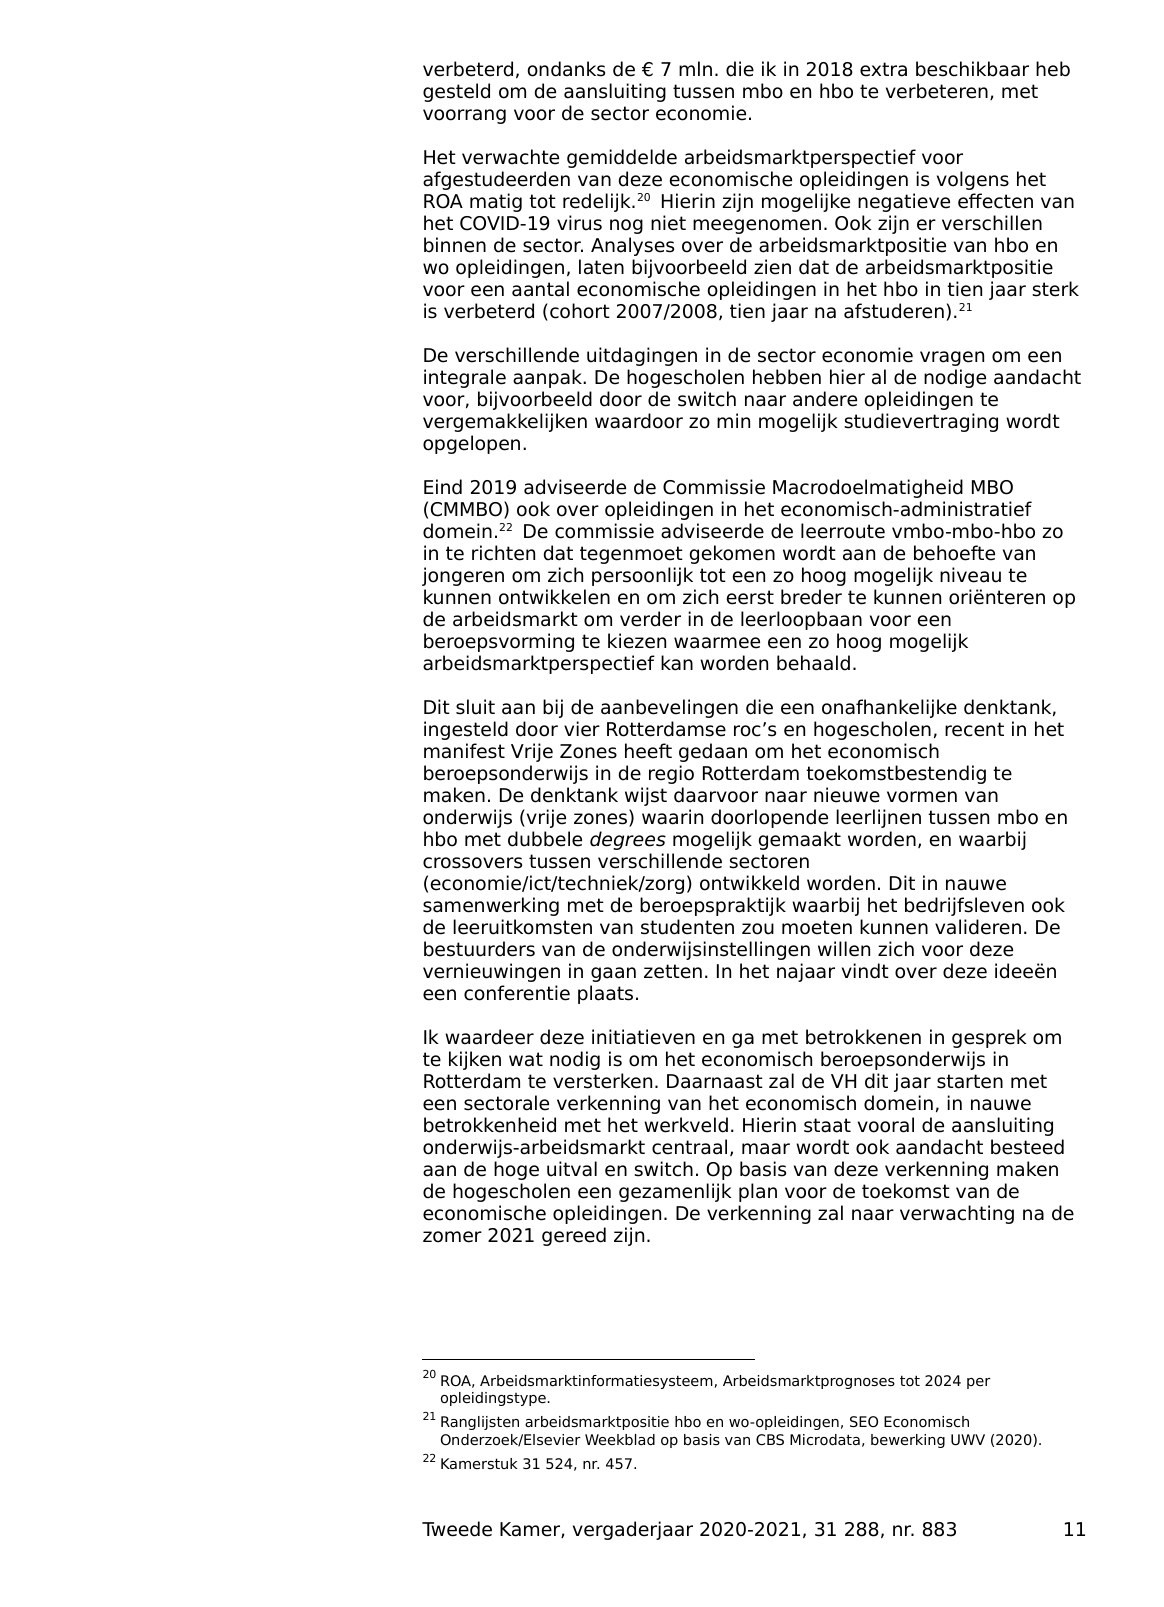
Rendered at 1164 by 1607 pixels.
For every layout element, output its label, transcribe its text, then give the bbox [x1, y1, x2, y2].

text verbeterd, ondanks de € 7 mln. die ik in 2018 extra beschikbaar heb gesteld om de aansluiting tussen mbo en hbo te verbeteren, met voorrang voor de sector economie. [422, 59, 1087, 125]
text ROA, Arbeidsmarktinformatiesysteem, Arbeidsmarktprognoses tot 2024 per opleidingstype. [422, 1368, 1087, 1407]
text Het verwachte gemiddelde arbeidsmarktperspectief voor afgestudeerden van deze economische opleidingen is volgens het ROA matig tot redelijk. Hierin zijn mogelijke negatieve effecten van het COVID-19 virus nog niet meegenomen. Ook zijn er verschillen binnen de sector. Analyses over de arbeidsmarktpositie van hbo en wo opleidingen, laten bijvoorbeeld zien dat de arbeidsmarktpositie voor een aantal economische opleidingen in het hbo in tien jaar sterk is verbeterd (cohort 2007/2008, tien jaar na afstuderen). [422, 147, 1087, 323]
text Ik waardeer deze initiatieven en ga met betrokkenen in gesprek om te kijken wat nodig is om het economisch beroepsonderwijs in Rotterdam te versterken. Daarnaast zal de VH dit jaar starten met een sectorale verkenning van het economisch domein, in nauwe betrokkenheid met het werkveld. Hierin staat vooral de aansluiting onderwijs-arbeidsmarkt centraal, maar wordt ook aandacht besteed aan de hoge uitval en switch. Op basis van deze verkenning maken de hogescholen een gezamenlijk plan voor de toekomst van de economische opleidingen. De verkenning zal naar verwachting na de zomer 2021 gereed zijn. [422, 1027, 1087, 1247]
text Ranglijsten arbeidsmarktpositie hbo en wo-opleidingen, SEO Economisch Onderzoek/Elsevier Weekblad op basis van CBS Microdata, bewerking UWV (2020). [422, 1410, 1087, 1449]
text De verschillende uitdagingen in de sector economie vragen om een integrale aanpak. De hogescholen hebben hier al de nodige aandacht voor, bijvoorbeeld door de switch naar andere opleidingen te vergemakkelijken waardoor zo min mogelijk studievertraging wordt opgelopen. [422, 345, 1087, 455]
text Kamerstuk 31 524, nr. 457. [422, 1452, 1087, 1474]
text Dit sluit aan bij de aanbevelingen die een onafhankelijke denktank, ingesteld door vier Rotterdamse roc’s en hogescholen, recent in het manifest Vrije Zones heeft gedaan om het economisch beroepsonderwijs in de regio Rotterdam toekomstbestendig te maken. De denktank wijst daarvoor naar nieuwe vormen van onderwijs (vrije zones) waarin doorlopende leerlijnen tussen mbo en hbo met dubbele degrees mogelijk gemaakt worden, en waarbij crossovers tussen verschillende sectoren (economie/ict/techniek/zorg) ontwikkeld worden. Dit in nauwe samenwerking met de beroepspraktijk waarbij het bedrijfsleven ook de leeruitkomsten van studenten zou moeten kunnen valideren. De bestuurders van de onderwijsinstellingen willen zich voor deze vernieuwingen in gaan zetten. In het najaar vindt over deze ideeën een conferentie plaats. [422, 697, 1087, 1005]
text Eind 2019 adviseerde de Commissie Macrodoelmatigheid MBO (CMMBO) ook over opleidingen in het economisch-administratief domein. De commissie adviseerde de leerroute vmbo-mbo-hbo zo in te richten dat tegenmoet gekomen wordt aan de behoefte van jongeren om zich persoonlijk tot een zo hoog mogelijk niveau te kunnen ontwikkelen en om zich eerst breder te kunnen oriënteren op de arbeidsmarkt om verder in de leerloopbaan voor een beroepsvorming te kiezen waarmee een zo hoog mogelijk arbeidsmarktperspectief kan worden behaald. [422, 477, 1087, 675]
